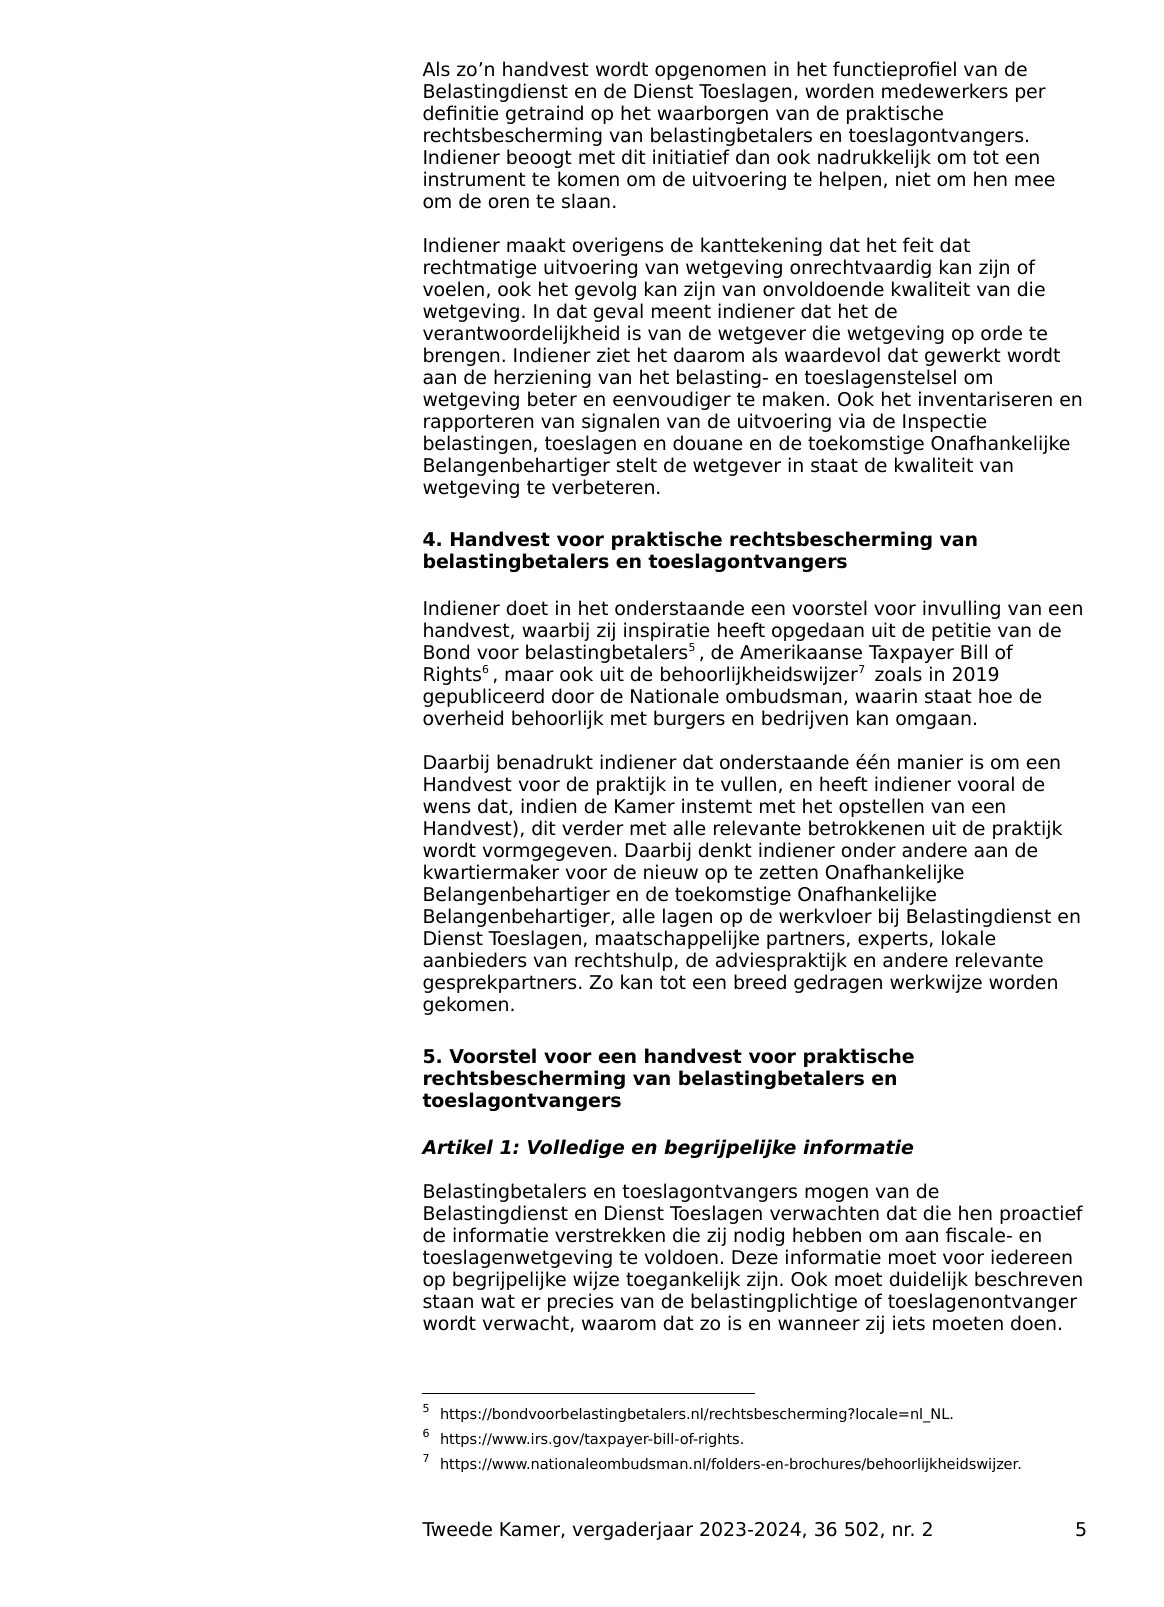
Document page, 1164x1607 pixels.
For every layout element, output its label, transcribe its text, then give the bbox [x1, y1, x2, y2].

subtitle 5. Voorstel voor een handvest voor praktische rechtsbescherming van belastingbetalers en toeslagontvangers [422, 1046, 1087, 1112]
text Indiener doet in het onderstaande een voorstel voor invulling van een handvest, waarbij zij inspiratie heeft opgedaan uit de petitie van de Bond voor belastingbetalers, de Amerikaanse Taxpayer Bill of Rights, maar ook uit de behoorlijkheidswijzer zoals in 2019 gepubliceerd door de Nationale ombudsman, waarin staat hoe de overheid behoorlijk met burgers en bedrijven kan omgaan. [422, 598, 1087, 730]
text https://www.irs.gov/taxpayer-bill-of-rights. [422, 1427, 1087, 1449]
subtitle Artikel 1: Volledige en begrijpelijke informatie [422, 1137, 1087, 1158]
text Daarbij benadrukt indiener dat onderstaande één manier is om een Handvest voor de praktijk in te vullen, en heeft indiener vooral de wens dat, indien de Kamer instemt met het opstellen van een Handvest), dit verder met alle relevante betrokkenen uit de praktijk wordt vormgegeven. Daarbij denkt indiener onder andere aan de kwartiermaker voor de nieuw op te zetten Onafhankelijke Belangenbehartiger en de toekomstige Onafhankelijke Belangenbehartiger, alle lagen op de werkvloer bij Belastingdienst en Dienst Toeslagen, maatschappelijke partners, experts, lokale aanbieders van rechtshulp, de adviespraktijk en andere relevante gesprekpartners. Zo kan tot een breed gedragen werkwijze worden gekomen. [422, 752, 1087, 1016]
text Als zo’n handvest wordt opgenomen in het functieprofiel van de Belastingdienst en de Dienst Toeslagen, worden medewerkers per definitie getraind op het waarborgen van de praktische rechtsbescherming van belastingbetalers en toeslagontvangers. Indiener beoogt met dit initiatief dan ook nadrukkelijk om tot een instrument te komen om de uitvoering te helpen, niet om hen mee om de oren te slaan. [422, 59, 1087, 213]
text Indiener maakt overigens de kanttekening dat het feit dat rechtmatige uitvoering van wetgeving onrechtvaardig kan zijn of voelen, ook het gevolg kan zijn van onvoldoende kwaliteit van die wetgeving. In dat geval meent indiener dat het de verantwoordelijkheid is van de wetgever die wetgeving op orde te brengen. Indiener ziet het daarom als waardevol dat gewerkt wordt aan de herziening van het belasting- en toeslagenstelsel om wetgeving beter en eenvoudiger te maken. Ook het inventariseren en rapporteren van signalen van de uitvoering via de Inspectie belastingen, toeslagen en douane en de toekomstige Onafhankelijke Belangenbehartiger stelt de wetgever in staat de kwaliteit van wetgeving te verbeteren. [422, 235, 1087, 499]
text https://www.nationaleombudsman.nl/folders-en-brochures/behoorlijkheidswijzer. [422, 1452, 1087, 1474]
text https://bondvoorbelastingbetalers.nl/rechtsbescherming?locale=nl_NL. [422, 1402, 1087, 1424]
text Belastingbetalers en toeslagontvangers mogen van de Belastingdienst en Dienst Toeslagen verwachten dat die hen proactief de informatie verstrekken die zij nodig hebben om aan fiscale- en toeslagenwetgeving te voldoen. Deze informatie moet voor iedereen op begrijpelijke wijze toegankelijk zijn. Ook moet duidelijk beschreven staan wat er precies van de belastingplichtige of toeslagenontvanger wordt verwacht, waarom dat zo is en wanneer zij iets moeten doen. [422, 1181, 1087, 1334]
subtitle 4. Handvest voor praktische rechtsbescherming van belastingbetalers en toeslagontvangers [422, 529, 1087, 573]
